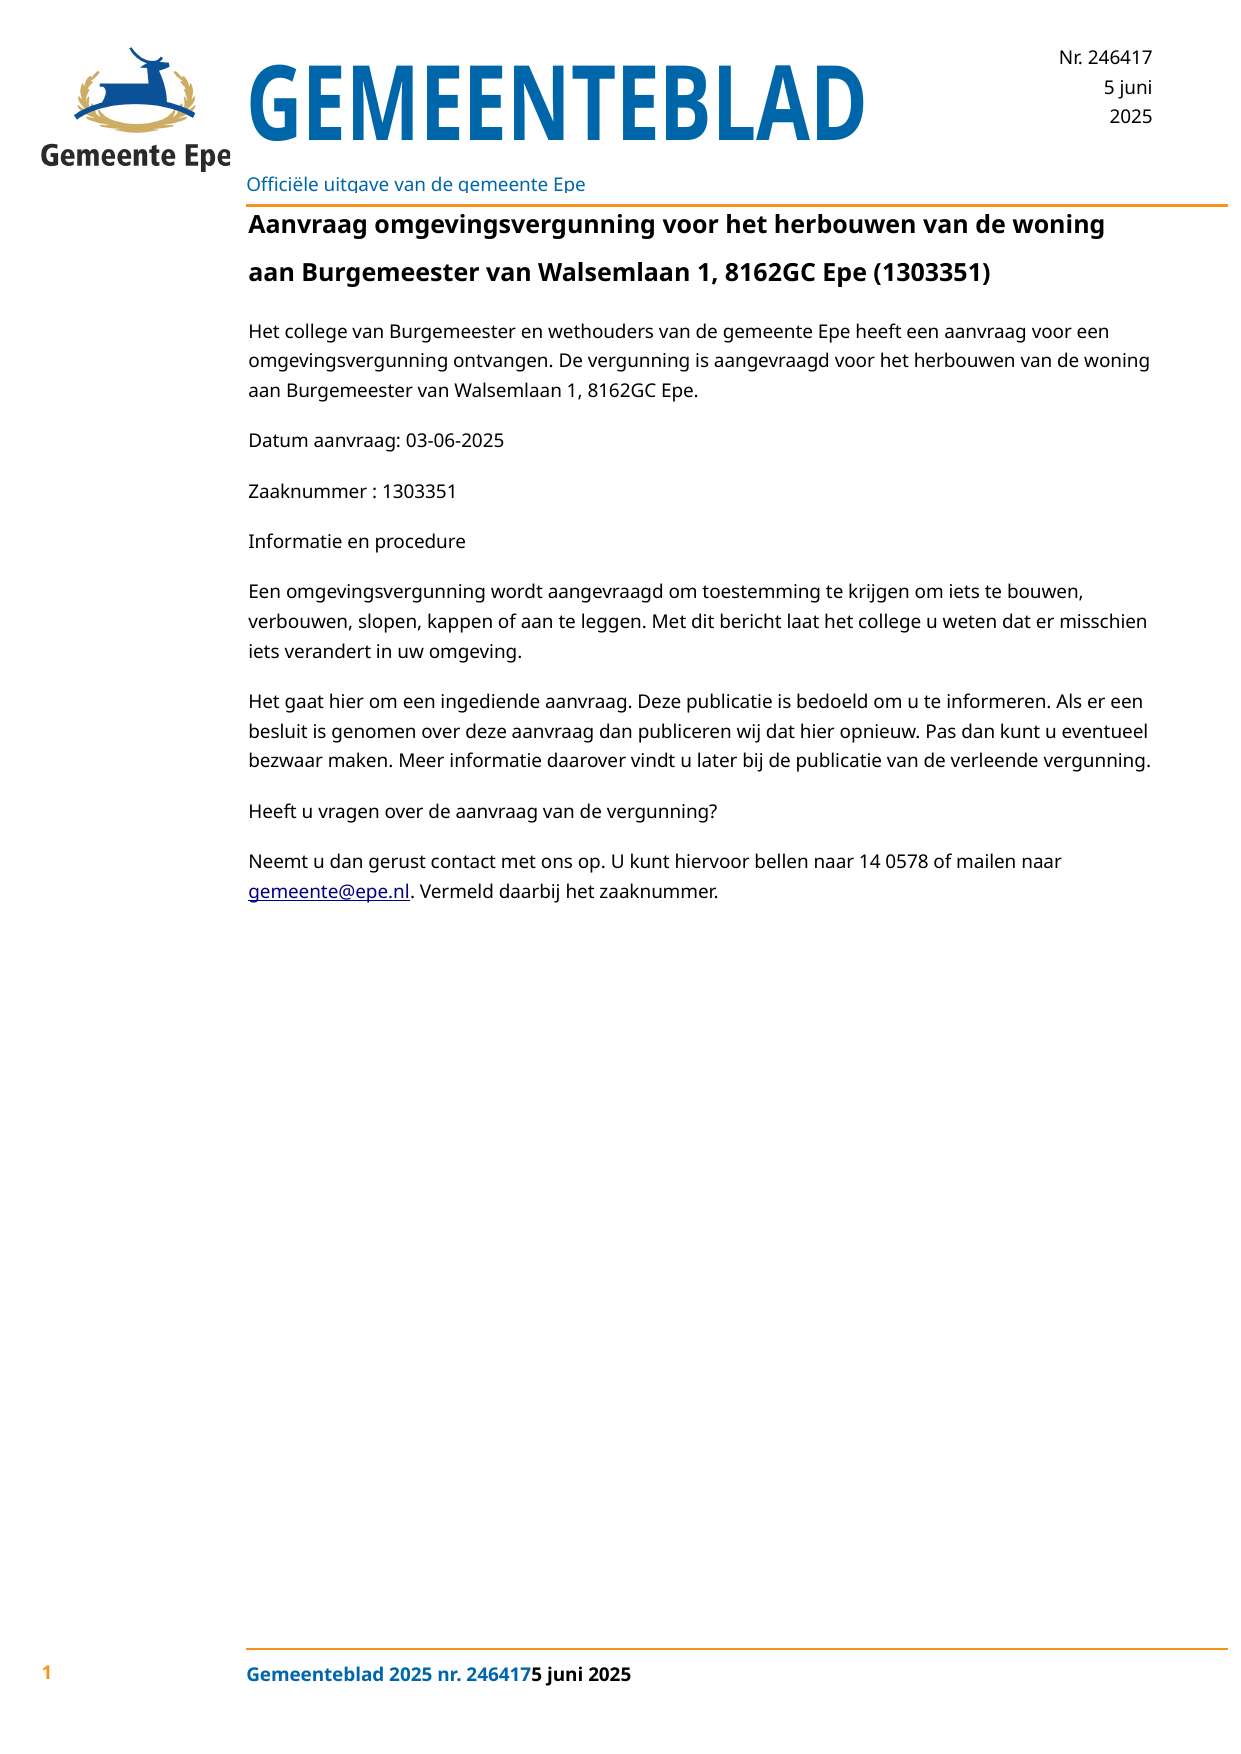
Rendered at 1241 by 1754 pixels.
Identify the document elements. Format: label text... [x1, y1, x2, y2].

picture [41, 47, 231, 172]
text Aanvraag omgevingsvergunning voor het herbouwen van de woning aan Burgemeester van Walsemlaan 1, 8162GC Epe (1303351) [248, 207, 1152, 288]
text Neemt u dan gerust contact met ons op. U kunt hiervoor bellen naar 14 0578 of mailen naar gemeente@epe.nl. Vermeld daarbij het zaaknummer. [248, 848, 1152, 904]
text Informatie en procedure [248, 528, 1152, 554]
text Een omgevingsvergunning wordt aangevraagd om toestemming te krijgen om iets te bouwen, verbouwen, slopen, kappen of aan te leggen. Met dit bericht laat het college u weten dat er misschien iets verandert in uw omgeving. [248, 579, 1152, 664]
text Het college van Burgemeester en wethouders van de gemeente Epe heeft een aanvraag voor een omgevingsvergunning ontvangen. De vergunning is aangevraagd voor het herbouwen van de woning aan Burgemeester van Walsemlaan 1, 8162GC Epe. [248, 318, 1152, 403]
text Zaaknummer : 1303351 [248, 478, 1152, 504]
text Heeft u vragen over de aanvraag van de vergunning? [248, 798, 1152, 824]
text Datum aanvraag: 03-06-2025 [248, 427, 1152, 453]
text Het gaat hier om een ingediende aanvraag. Deze publicatie is bedoeld om u te informeren. Als er een besluit is genomen over deze aanvraag dan publiceren wij dat hier opnieuw. Pas dan kunt u eventueel bezwaar maken. Meer informatie daarover vindt u later bij de publicatie van de verleende vergunning. [248, 688, 1152, 773]
